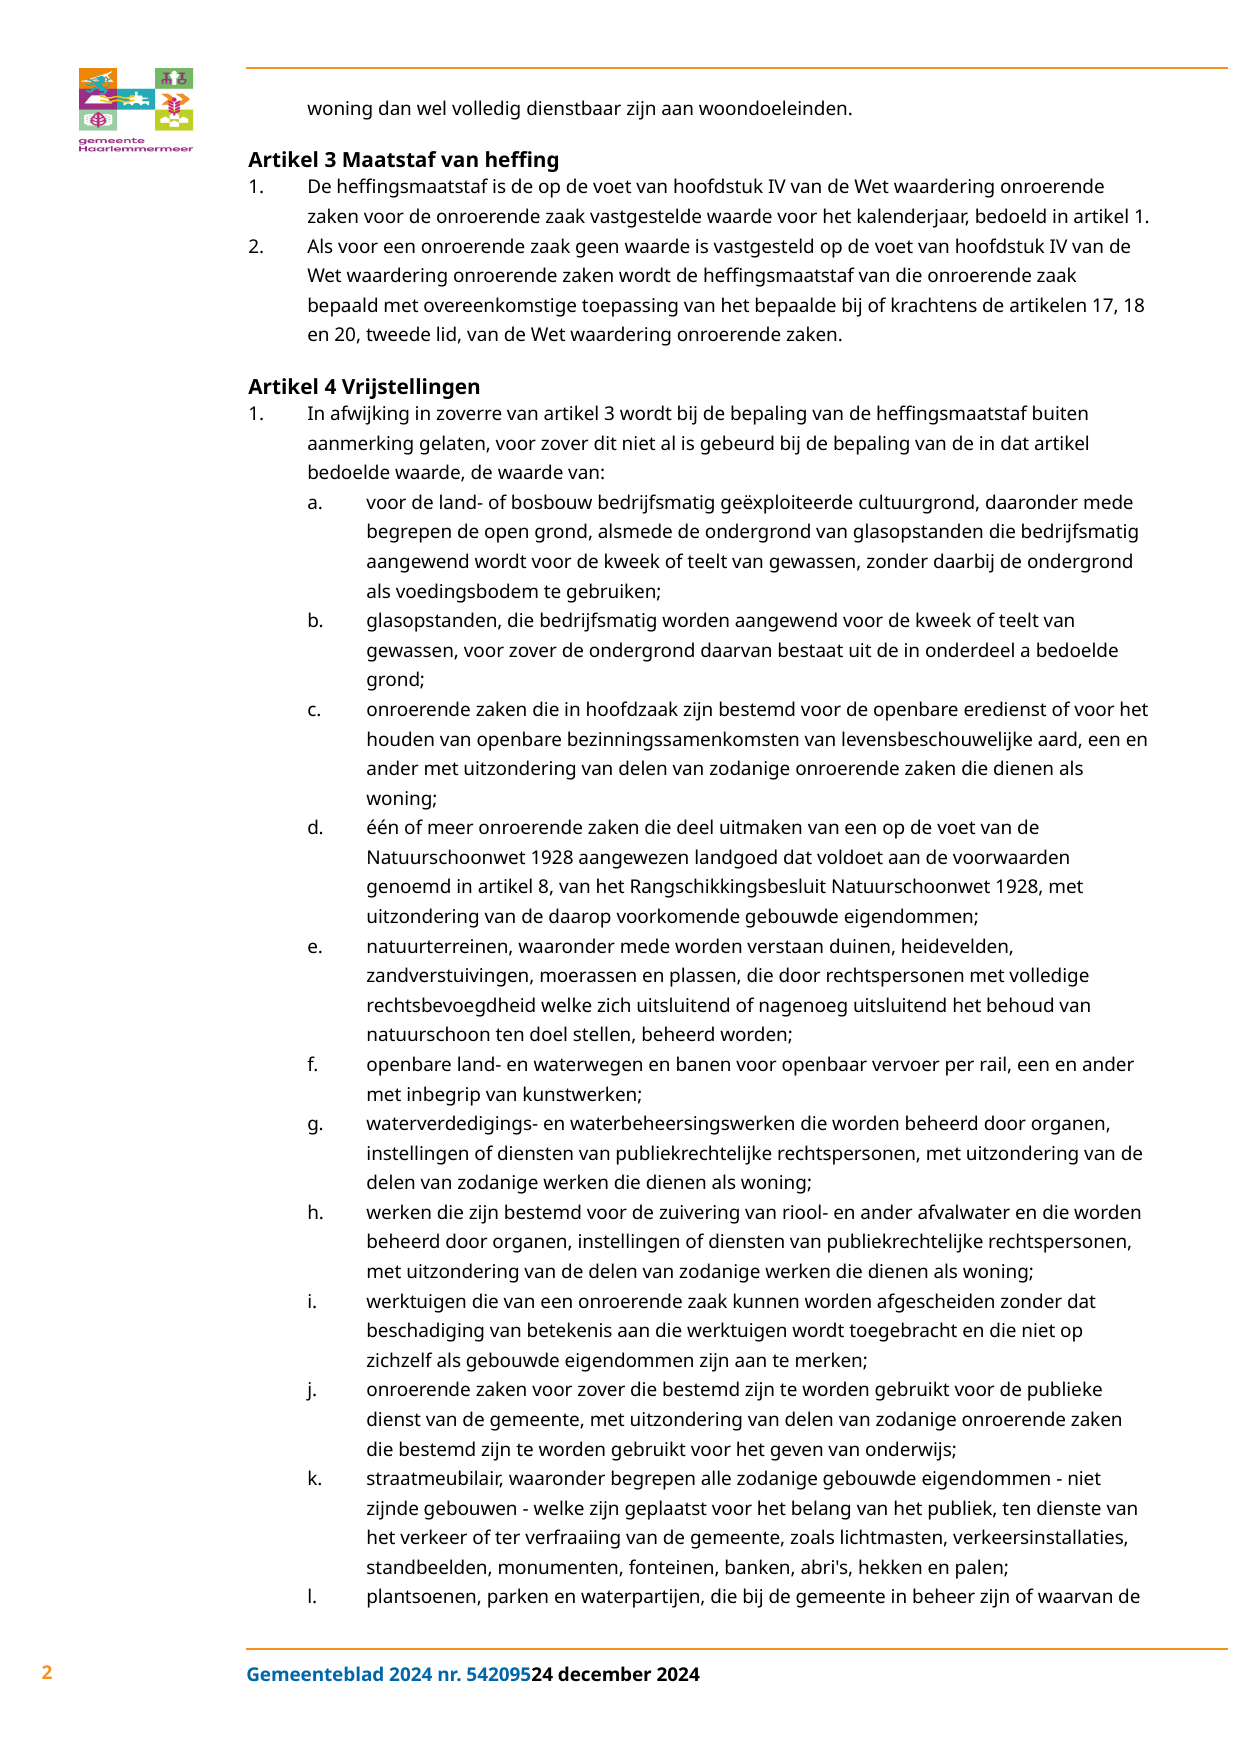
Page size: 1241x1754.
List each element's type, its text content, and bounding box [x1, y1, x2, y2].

list waterverdedigings- en waterbeheersingswerken die worden beheerd door organen, instellingen of diensten van publiekrechtelijke rechtspersonen, met uitzondering van de delen van zodanige werken die dienen als woning; [307, 1110, 1152, 1195]
list onroerende zaken voor zover die bestemd zijn te worden gebruikt voor de publieke dienst van de gemeente, met uitzondering van delen van zodanige onroerende zaken die bestemd zijn te worden gebruikt voor het geven van onderwijs; [307, 1377, 1152, 1462]
list werken die zijn bestemd voor de zuivering van riool- en ander afvalwater en die worden beheerd door organen, instellingen of diensten van publiekrechtelijke rechtspersonen, met uitzondering van de delen van zodanige werken die dienen als woning; [307, 1199, 1152, 1284]
list De heffingsmaatstaf is de op de voet van hoofdstuk IV van de Wet waardering onroerende zaken voor de onroerende zaak vastgestelde waarde voor het kalenderjaar, bedoeld in artikel 1. [248, 174, 1152, 229]
list Als voor een onroerende zaak geen waarde is vastgesteld op de voet van hoofdstuk IV van de Wet waardering onroerende zaken wordt de heffingsmaatstaf van die onroerende zaak bepaald met overeenkomstige toepassing van het bepaalde bij of krachtens de artikelen 17, 18 en 20, tweede lid, van de Wet waardering onroerende zaken. [248, 233, 1152, 347]
list werktuigen die van een onroerende zaak kunnen worden afgescheiden zonder dat beschadiging van betekenis aan die werktuigen wordt toegebracht en die niet op zichzelf als gebouwde eigendommen zijn aan te merken; [307, 1288, 1152, 1373]
list plantsoenen, parken en waterpartijen, die bij de gemeente in beheer zijn of waarvan de [307, 1584, 1152, 1609]
list openbare land- en waterwegen en banen voor openbaar vervoer per rail, een en ander met inbegrip van kunstwerken; [307, 1051, 1152, 1107]
list één of meer onroerende zaken die deel uitmaken van een op de voet van de Natuurschoonwet 1928 aangewezen landgoed dat voldoet aan de voorwaarden genoemd in artikel 8, van het Rangschikkingsbesluit Natuurschoonwet 1928, met uitzondering van de daarop voorkomende gebouwde eigendommen; [307, 814, 1152, 929]
list voor de land- of bosbouw bedrijfsmatig geëxploiteerde cultuurgrond, daaronder mede begrepen de open grond, alsmede de ondergrond van glasopstanden die bedrijfsmatig aangewend wordt voor de kweek of teelt van gewassen, zonder daarbij de ondergrond als voedingsbodem te gebruiken; [307, 489, 1152, 604]
text Artikel 4 Vrijstellingen [248, 372, 1152, 400]
list straatmeubilair, waaronder begrepen alle zodanige gebouwde eigendommen - niet zijnde gebouwen - welke zijn geplaatst voor het belang van het publiek, ten dienste van het verkeer of ter verfraaiing van de gemeente, zoals lichtmasten, verkeersinstallaties, standbeelden, monumenten, fonteinen, banken, abri's, hekken en palen; [307, 1465, 1152, 1580]
list In afwijking in zoverre van artikel 3 wordt bij de bepaling van de heffingsmaatstaf buiten aanmerking gelaten, voor zover dit niet al is gebeurd bij de bepaling van de in dat artikel bedoelde waarde, de waarde van: [248, 400, 1152, 485]
list glasopstanden, die bedrijfsmatig worden aangewend voor de kweek of teelt van gewassen, voor zover de ondergrond daarvan bestaat uit de in onderdeel a bedoelde grond; [307, 607, 1152, 692]
list onroerende zaken die in hoofdzaak zijn bestemd voor de openbare eredienst of voor het houden van openbare bezinningssamenkomsten van levensbeschouwelijke aard, een en ander met uitzondering van delen van zodanige onroerende zaken die dienen als woning; [307, 696, 1152, 811]
list natuurterreinen, waaronder mede worden verstaan duinen, heidevelden, zandverstuivingen, moerassen en plassen, die door rechtspersonen met volledige rechtsbevoegdheid welke zich uitsluitend of nagenoeg uitsluitend het behoud van natuurschoon ten doel stellen, beheerd worden; [307, 933, 1152, 1047]
picture [41, 47, 231, 172]
list woning dan wel volledig dienstbaar zijn aan woondoeleinden. [248, 95, 1152, 121]
text Artikel 3 Maatstaf van heffing [248, 145, 1152, 174]
